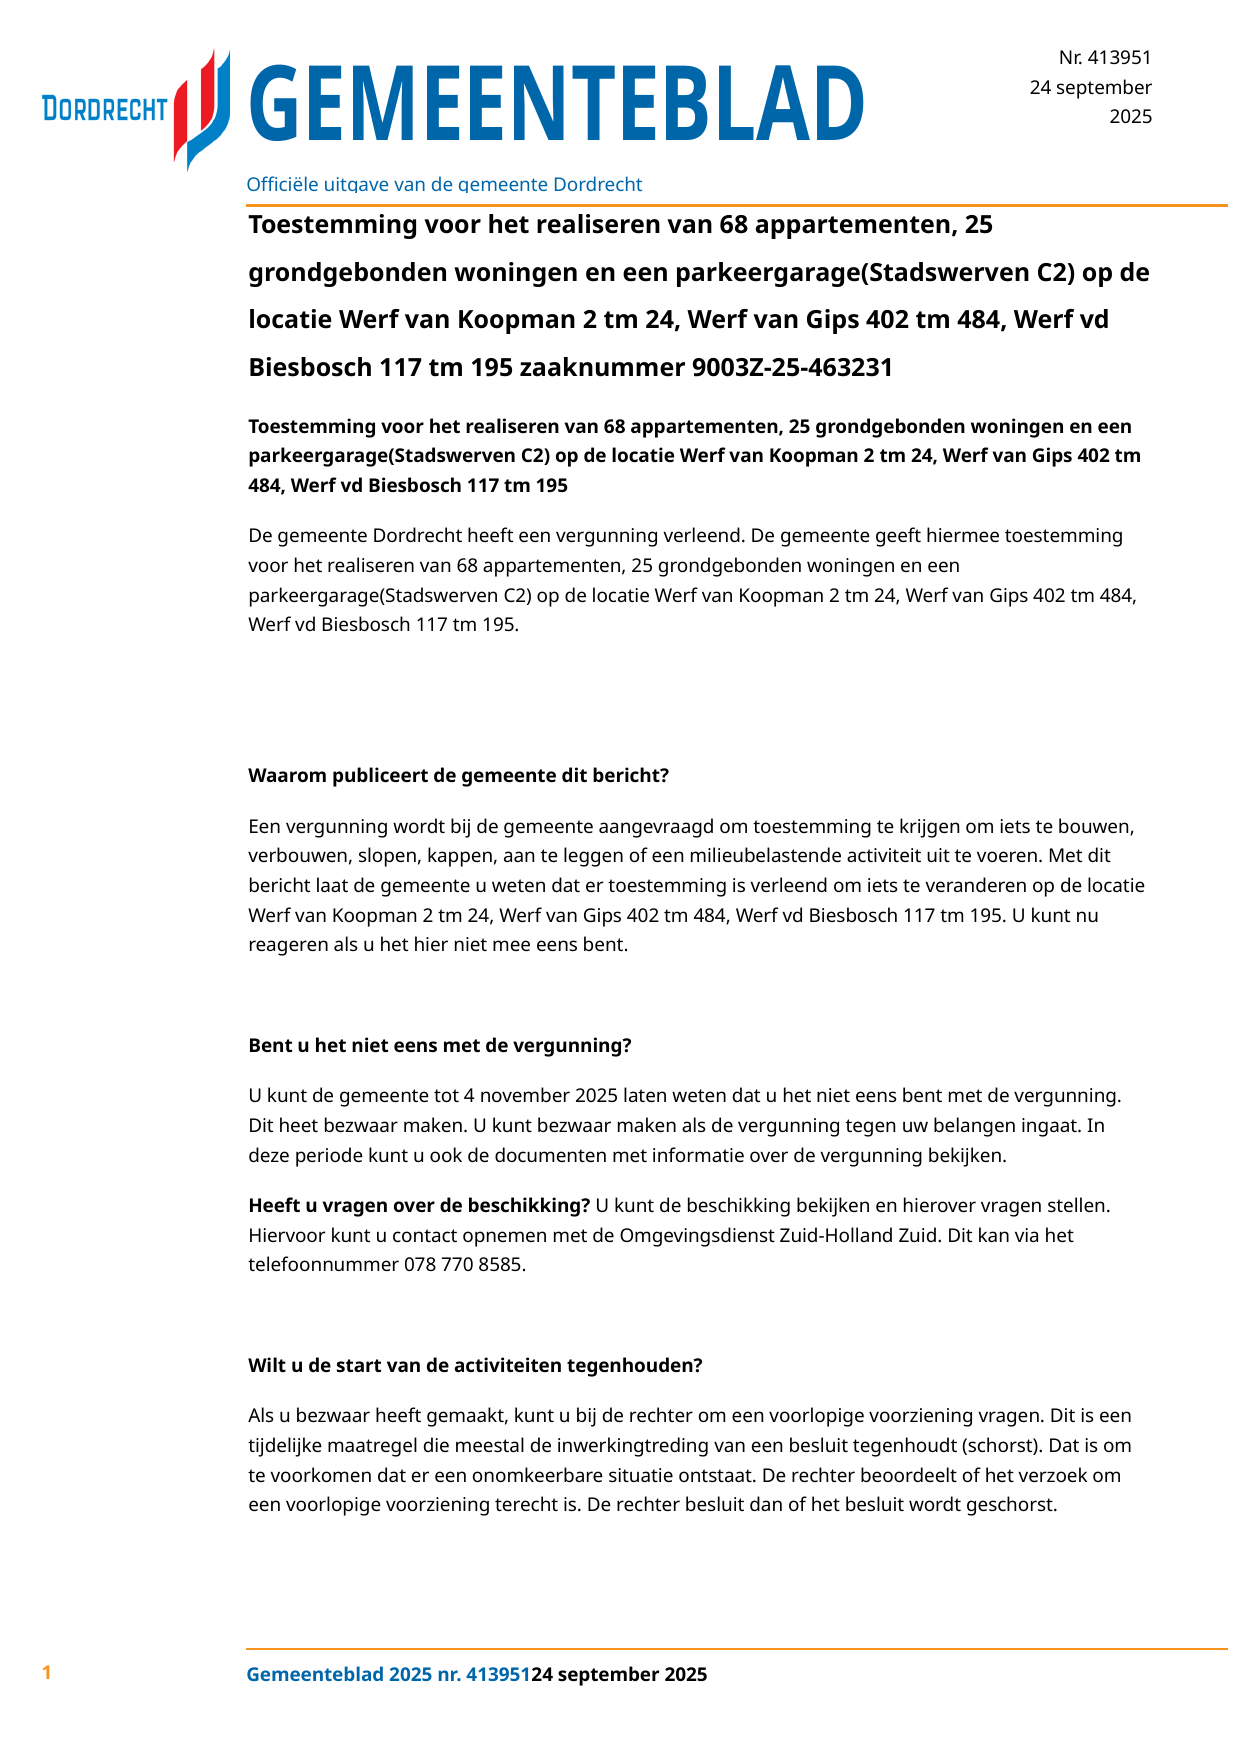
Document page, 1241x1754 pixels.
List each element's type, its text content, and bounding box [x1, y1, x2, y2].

text Waarom publiceert de gemeente dit bericht? [248, 763, 1152, 788]
text Toestemming voor het realiseren van 68 appartementen, 25 grondgebonden woningen en een parkeergarage(Stadswerven C2) op de locatie Werf van Koopman 2 tm 24, Werf van Gips 402 tm 484, Werf vd Biesbosch 117 tm 195 zaaknummer 9003Z-25-463231 [248, 207, 1152, 384]
text Bent u het niet eens met de vergunning? [248, 1032, 1152, 1058]
text De gemeente Dordrecht heeft een vergunning verleend. De gemeente geeft hiermee toestemming voor het realiseren van 68 appartementen, 25 grondgebonden woningen en een parkeergarage(Stadswerven C2) op de locatie Werf van Koopman 2 tm 24, Werf van Gips 402 tm 484, Werf vd Biesbosch 117 tm 195. [248, 523, 1152, 637]
picture [41, 47, 231, 172]
text Heeft u vragen over de beschikking? U kunt de beschikking bekijken en hierover vragen stellen. Hiervoor kunt u contact opnemen met de Omgevingsdienst Zuid-Holland Zuid. Dit kan via het telefoonnummer 078 770 8585. [248, 1192, 1152, 1277]
text Als u bezwaar heeft gemaakt, kunt u bij de rechter om een voorlopige voorziening vragen. Dit is een tijdelijke maatregel die meestal de inwerkingtreding van een besluit tegenhoudt (schorst). Dat is om te voorkomen dat er een onomkeerbare situatie ontstaat. De rechter beoordeelt of het verzoek om een voorlopige voorziening terecht is. De rechter besluit dan of het besluit wordt geschorst. [248, 1403, 1152, 1517]
text U kunt de gemeente tot 4 november 2025 laten weten dat u het niet eens bent met de vergunning. Dit heet bezwaar maken. U kunt bezwaar maken als de vergunning tegen uw belangen ingaat. In deze periode kunt u ook de documenten met informatie over de vergunning bekijken. [248, 1083, 1152, 1168]
text Wilt u de start van de activiteiten tegenhouden? [248, 1352, 1152, 1378]
text Toestemming voor het realiseren van 68 appartementen, 25 grondgebonden woningen en een parkeergarage(Stadswerven C2) op de locatie Werf van Koopman 2 tm 24, Werf van Gips 402 tm 484, Werf vd Biesbosch 117 tm 195 [248, 413, 1152, 498]
text Een vergunning wordt bij de gemeente aangevraagd om toestemming te krijgen om iets te bouwen, verbouwen, slopen, kappen, aan te leggen of een milieubelastende activiteit uit te voeren. Met dit bericht laat de gemeente u weten dat er toestemming is verleend om iets te veranderen op de locatie Werf van Koopman 2 tm 24, Werf van Gips 402 tm 484, Werf vd Biesbosch 117 tm 195. U kunt nu reageren als u het hier niet mee eens bent. [248, 813, 1152, 957]
